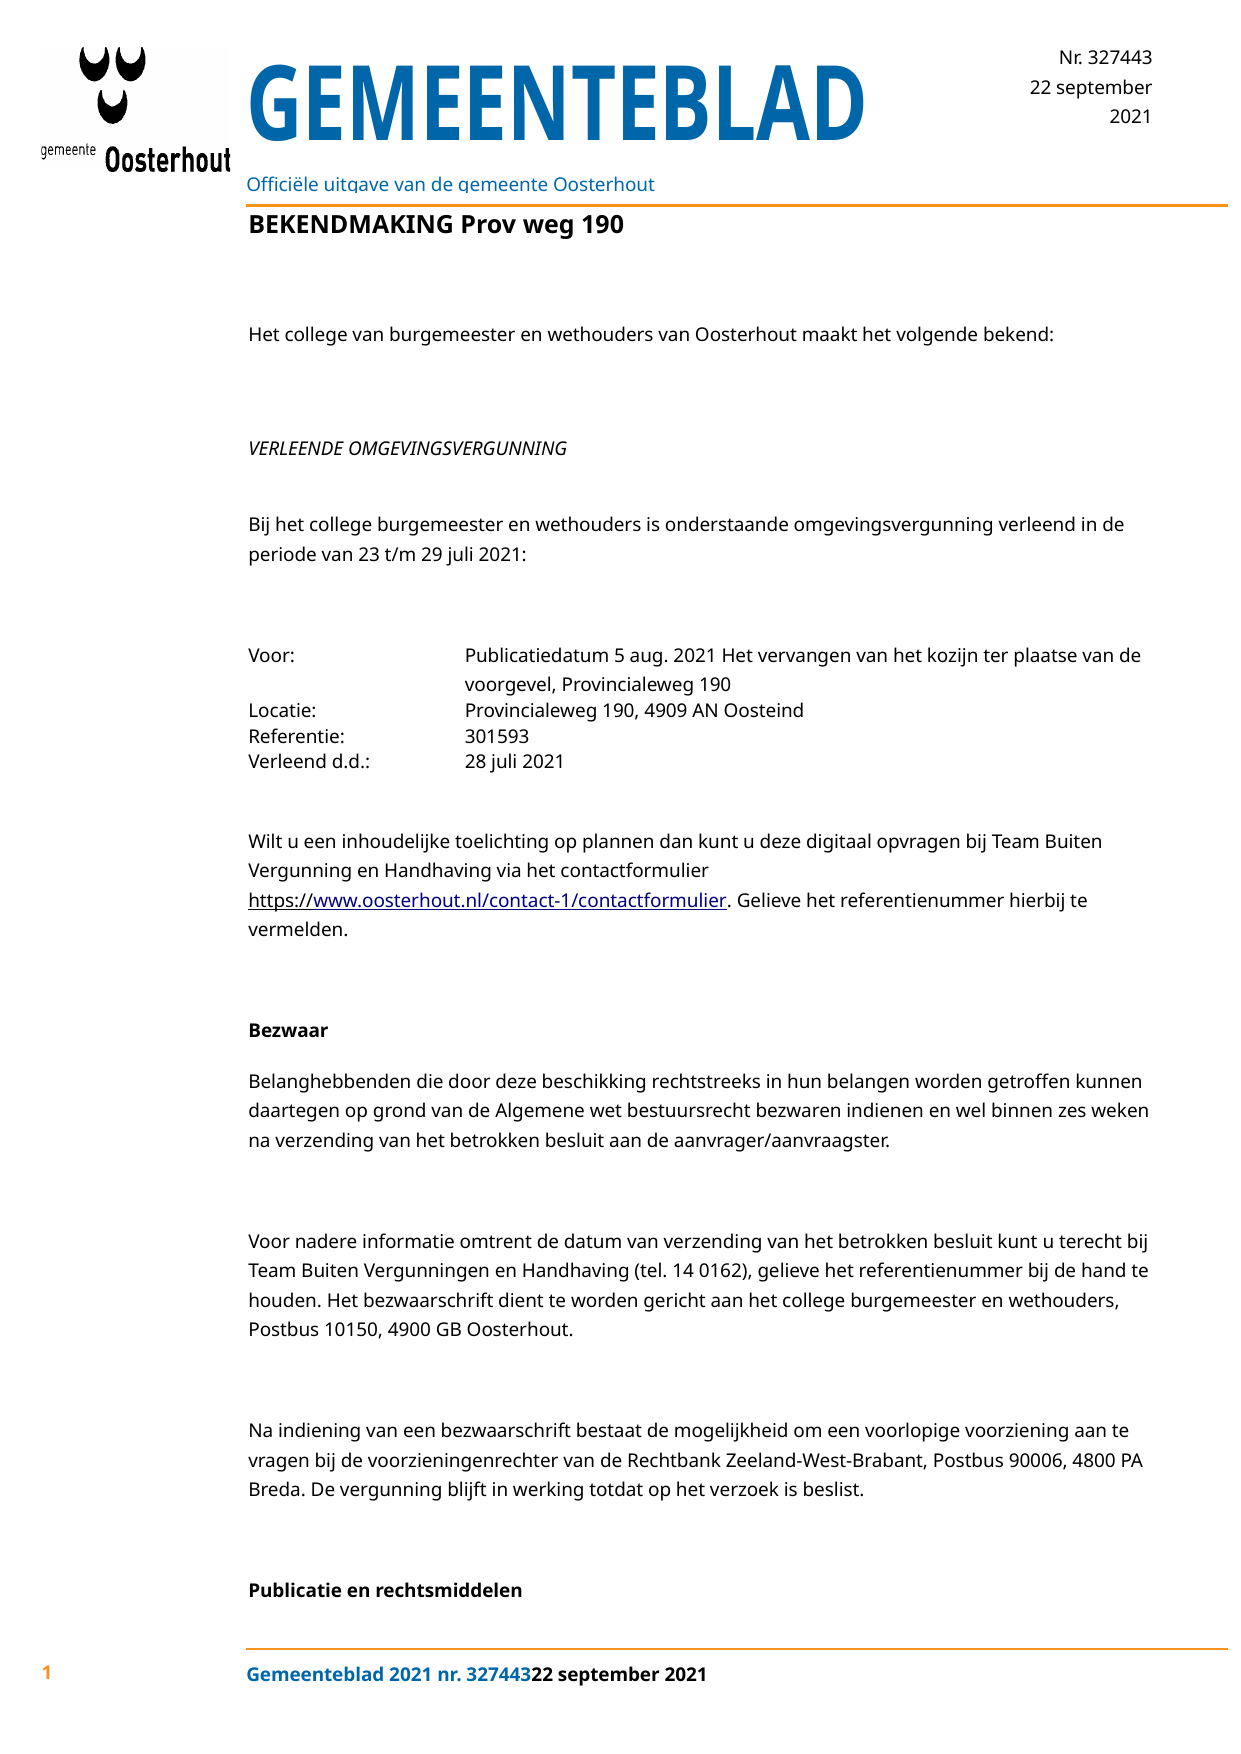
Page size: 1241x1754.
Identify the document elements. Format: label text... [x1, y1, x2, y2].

text BEKENDMAKING Prov weg 190 [248, 207, 1152, 241]
table_cell 28 juli 2021 [465, 749, 1152, 774]
text Belanghebbenden die door deze beschikking rechtstreeks in hun belangen worden getroffen kunnen daartegen op grond van de Algemene wet bestuursrecht bezwaren indienen en wel binnen zes weken na verzending van het betrokken besluit aan de aanvrager/aanvraagster. [248, 1068, 1152, 1153]
table_cell Locatie: [248, 697, 464, 723]
table_header Voor: [248, 642, 464, 697]
table_header Publicatiedatum 5 aug. 2021 Het vervangen van het kozijn ter plaatse van de voorgevel, Provincialeweg 190 [465, 642, 1152, 697]
text Wilt u een inhoudelijke toelichting op plannen dan kunt u deze digitaal opvragen bij Team Buiten Vergunning en Handhaving via het contactformulier https://www.oosterhout.nl/contact-1/contactformulier. Gelieve het referentienummer hierbij te vermelden. [248, 828, 1152, 942]
table_cell Referentie: [248, 723, 464, 748]
text Publicatie en rechtsmiddelen [248, 1577, 1152, 1603]
table_cell 301593 [465, 723, 1152, 748]
table_cell Verleend d.d.: [248, 749, 464, 774]
picture [41, 47, 231, 172]
text Bij het college burgemeester en wethouders is onderstaande omgevingsvergunning verleend in de periode van 23 t/m 29 juli 2021: [248, 511, 1152, 567]
table_cell Provincialeweg 190, 4909 AN Oosteind [465, 697, 1152, 723]
text Na indiening van een bezwaarschrift bestaat de mogelijkheid om een voorlopige voorziening aan te vragen bij de voorzieningenrechter van de Rechtbank Zeeland-West-Brabant, Postbus 90006, 4800 PA Breda. De vergunning blijft in werking totdat op het verzoek is beslist. [248, 1417, 1152, 1502]
text VERLEENDE OMGEVINGSVERGUNNING [248, 435, 1152, 461]
text Voor nadere informatie omtrent de datum van verzending van het betrokken besluit kunt u terecht bij Team Buiten Vergunningen en Handhaving (tel. 14 0162), gelieve het referentienummer bij de hand te houden. Het bezwaarschrift dient te worden gericht aan het college burgemeester en wethouders, Postbus 10150, 4900 GB Oosterhout. [248, 1228, 1152, 1342]
text Bezwaar [248, 1017, 1152, 1043]
text Het college van burgemeester en wethouders van Oosterhout maakt het volgende bekend: [248, 321, 1152, 346]
